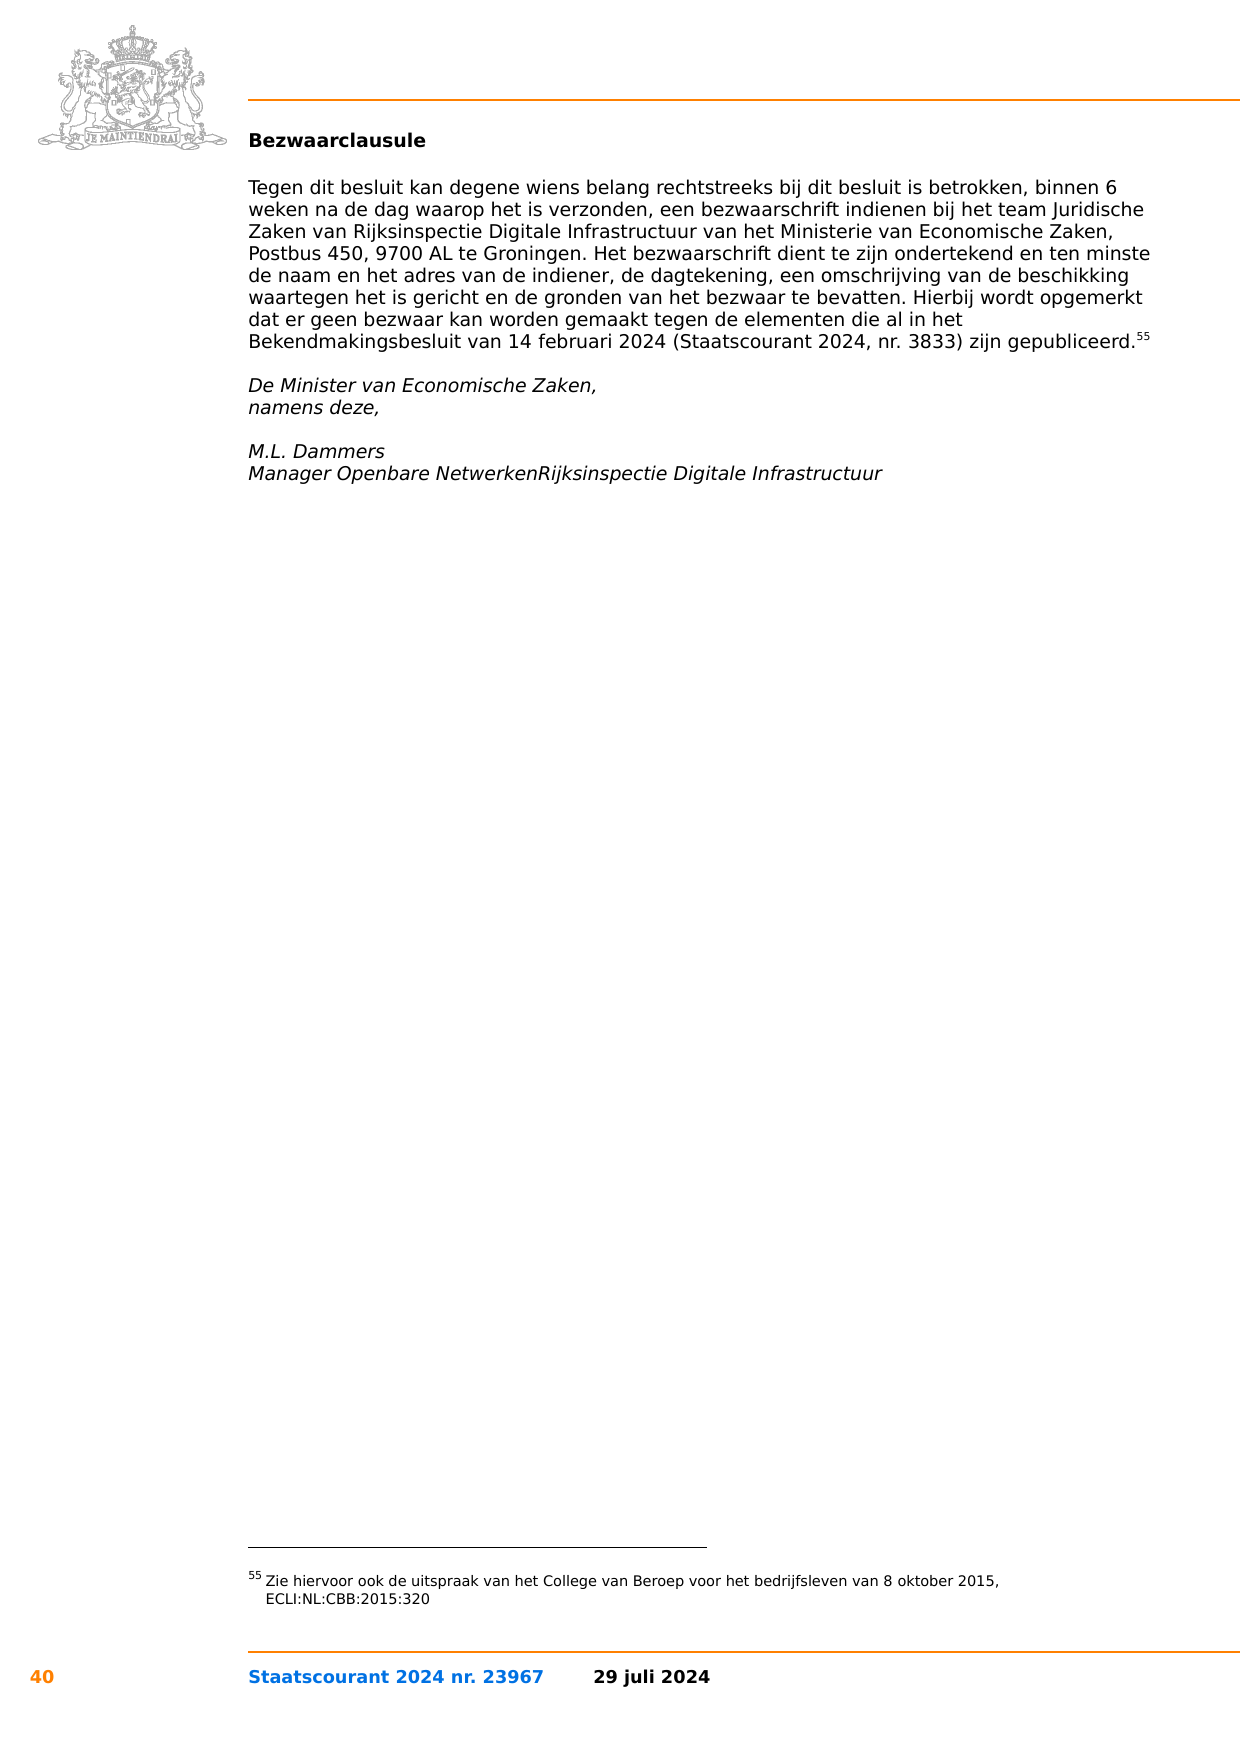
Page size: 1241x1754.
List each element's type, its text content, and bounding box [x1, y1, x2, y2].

text De Minister van Economische Zaken, namens deze, M.L. Dammers Manager Openbare NetwerkenRijksinspectie Digitale Infrastructuur [248, 374, 1163, 484]
text Zie hiervoor ook de uitspraak van het College van Beroep voor het bedrijfsleven van 8 oktober 2015, ECLI:NL:CBB:2015:320 [248, 1569, 1163, 1608]
picture [38, 25, 227, 150]
subtitle Bezwaarclausule [248, 130, 1163, 152]
text Tegen dit besluit kan degene wiens belang rechtstreeks bij dit besluit is betrokken, binnen 6 weken na de dag waarop het is verzonden, een bezwaarschrift indienen bij het team Juridische Zaken van Rijksinspectie Digitale Infrastructuur van het Ministerie van Economische Zaken, Postbus 450, 9700 AL te Groningen. Het bezwaarschrift dient te zijn ondertekend en ten minste de naam en het adres van de indiener, de dagtekening, een omschrijving van de beschikking waartegen het is gericht en de gronden van het bezwaar te bevatten. Hierbij wordt opgemerkt dat er geen bezwaar kan worden gemaakt tegen de elementen die al in het Bekendmakingsbesluit van 14 februari 2024 (Staatscourant 2024, nr. 3833) zijn gepubliceerd. [248, 177, 1163, 353]
